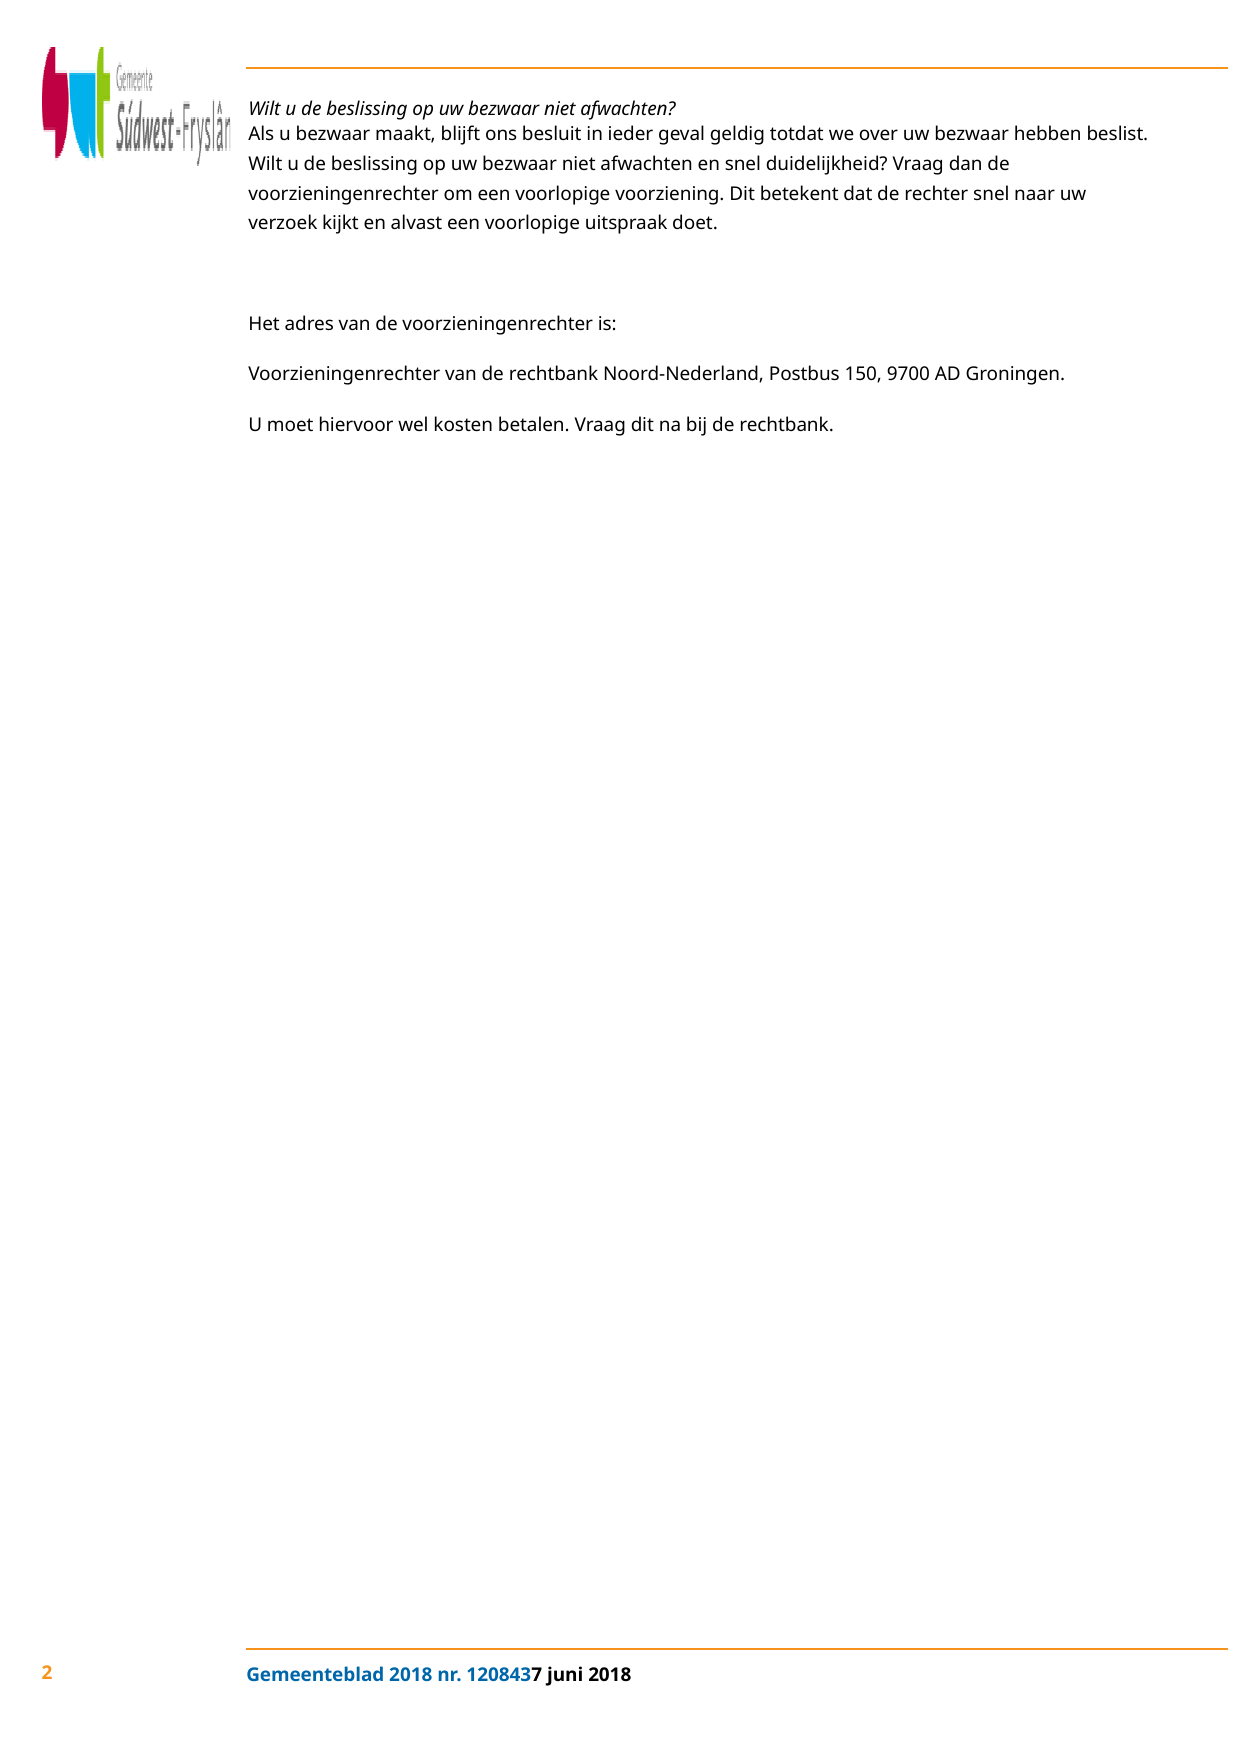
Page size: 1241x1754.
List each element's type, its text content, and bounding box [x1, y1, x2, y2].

text Als u bezwaar maakt, blijft ons besluit in ieder geval geldig totdat we over uw bezwaar hebben beslist. Wilt u de beslissing op uw bezwaar niet afwachten en snel duidelijkheid? Vraag dan de voorzieningenrechter om een voorlopige voorziening. Dit betekent dat de rechter snel naar uw verzoek kijkt en alvast een voorlopige uitspraak doet. [248, 121, 1152, 235]
text Voorzieningenrechter van de rechtbank Noord-Nederland, Postbus 150, 9700 AD Groningen. [248, 361, 1152, 386]
text Het adres van de voorzieningenrechter is: [248, 310, 1152, 336]
text U moet hiervoor wel kosten betalen. Vraag dit na bij de rechtbank. [248, 411, 1152, 437]
text Wilt u de beslissing op uw bezwaar niet afwachten? [248, 95, 1152, 121]
picture [41, 47, 231, 172]
